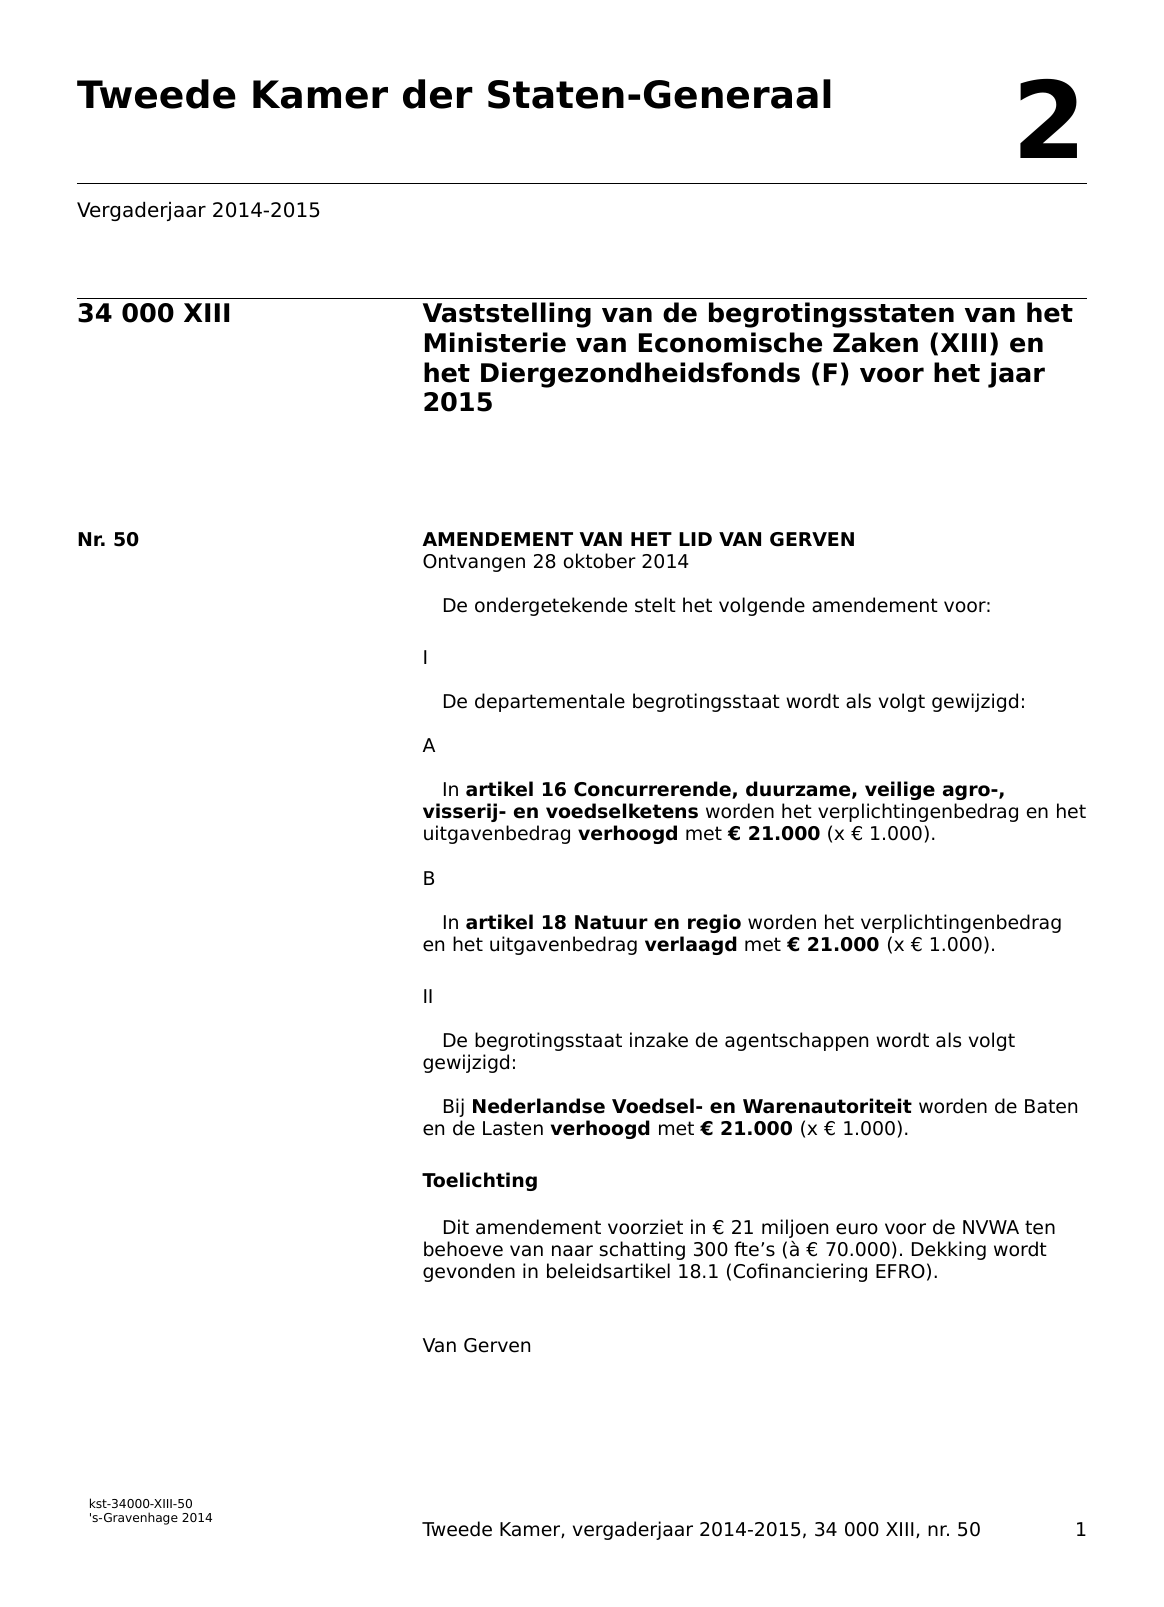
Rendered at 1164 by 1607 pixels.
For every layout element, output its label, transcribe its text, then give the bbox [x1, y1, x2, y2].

text In artikel 18 Natuur en regio worden het verplichtingenbedrag en het uitgavenbedrag verlaagd met € 21.000 (x € 1.000). [422, 912, 1087, 956]
text A [422, 735, 1087, 757]
subtitle I [422, 647, 1087, 669]
text De departementale begrotingsstaat wordt als volgt gewijzigd: [422, 691, 1087, 713]
subtitle Toelichting [422, 1170, 1087, 1192]
text Dit amendement voorziet in € 21 miljoen euro voor de NVWA ten behoeve van naar schatting 300 fte’s (à € 70.000). Dekking wordt gevonden in beleidsartikel 18.1 (Cofinanciering EFRO). [422, 1217, 1087, 1283]
text De begrotingsstaat inzake de agentschappen wordt als volgt gewijzigd: [422, 1030, 1087, 1074]
subtitle 34 000 XIII Vaststelling van de begrotingsstaten van het Ministerie van Economische Zaken (XIII) en het Diergezondheidsfonds (F) voor het jaar 2015 [77, 299, 1087, 418]
subtitle Nr. 50 AMENDEMENT VAN HET LID VAN GERVEN [77, 529, 1087, 551]
table_cell Vergaderjaar 2014-2015 [77, 184, 1087, 298]
text Ontvangen 28 oktober 2014 [422, 551, 1087, 573]
text De ondergetekende stelt het volgende amendement voor: [422, 595, 1087, 617]
text 's-Gravenhage 2014 [88, 1511, 323, 1525]
table_header Tweede Kamer der Staten-Generaal [77, 59, 886, 183]
text Van Gerven [422, 1313, 1087, 1357]
text kst-34000-XIII-50 [88, 1497, 323, 1511]
text Bij Nederlandse Voedsel- en Warenautoriteit worden de Baten en de Lasten verhoogd met € 21.000 (x € 1.000). [422, 1096, 1087, 1140]
table_header 2 [886, 59, 1087, 183]
text In artikel 16 Concurrerende, duurzame, veilige agro-, visserij- en voedselketens worden het verplichtingenbedrag en het uitgavenbedrag verhoogd met € 21.000 (x € 1.000). [422, 779, 1087, 845]
text B [422, 867, 1087, 889]
subtitle II [422, 986, 1087, 1008]
